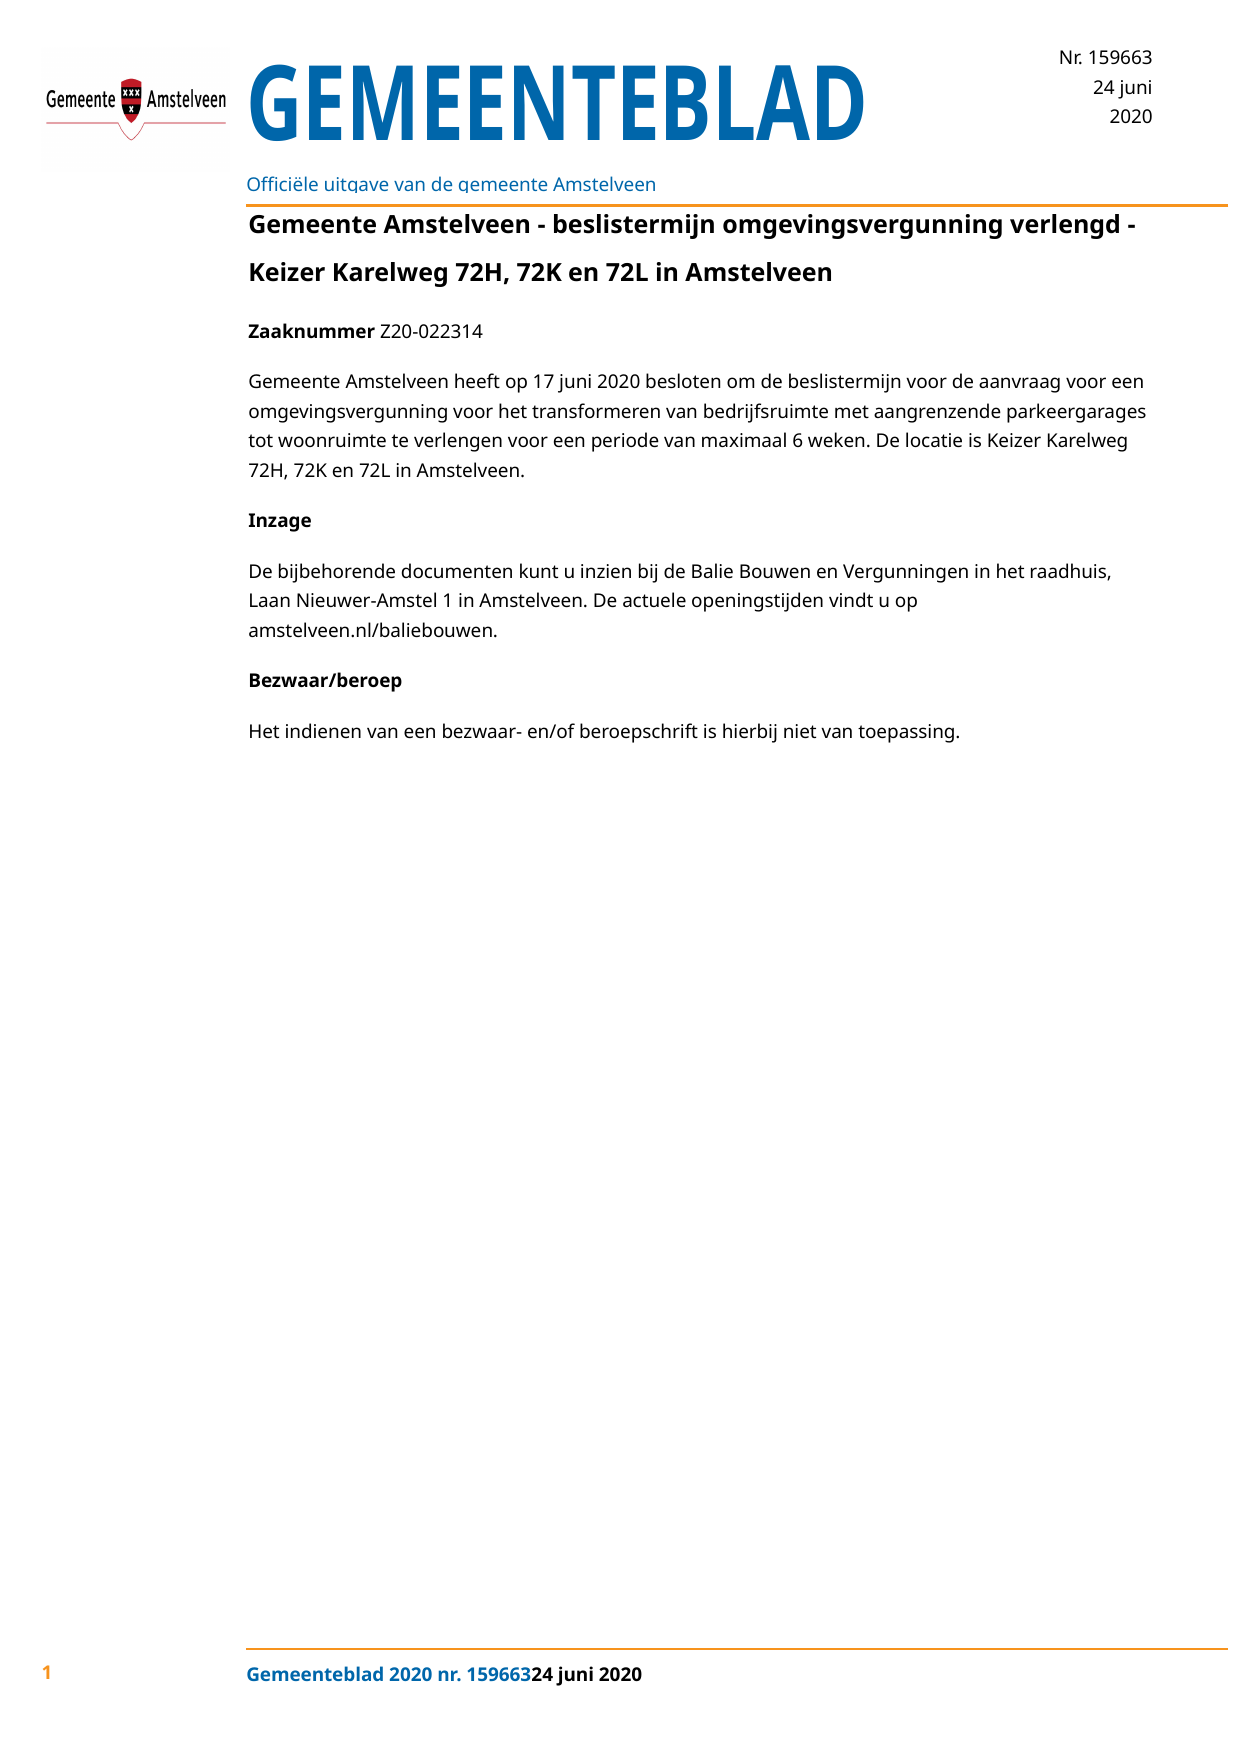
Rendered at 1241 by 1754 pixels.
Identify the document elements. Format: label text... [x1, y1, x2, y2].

picture [41, 47, 231, 172]
text Bezwaar/beroep [248, 667, 1152, 693]
text Gemeente Amstelveen heeft op 17 juni 2020 besloten om de beslistermijn voor de aanvraag voor een omgevingsvergunning voor het transformeren van bedrijfsruimte met aangrenzende parkeergarages tot woonruimte te verlengen voor een periode van maximaal 6 weken. De locatie is Keizer Karelweg 72H, 72K en 72L in Amstelveen. [248, 368, 1152, 483]
text De bijbehorende documenten kunt u inzien bij de Balie Bouwen en Vergunningen in het raadhuis, Laan Nieuwer-Amstel 1 in Amstelveen. De actuele openingstijden vindt u op amstelveen.nl/baliebouwen. [248, 558, 1152, 643]
text Gemeente Amstelveen - beslistermijn omgevingsvergunning verlengd - Keizer Karelweg 72H, 72K en 72L in Amstelveen [248, 207, 1152, 288]
text Het indienen van een bezwaar- en/of beroepschrift is hierbij niet van toepassing. [248, 718, 1152, 744]
text Zaaknummer Z20-022314 [248, 318, 1152, 344]
text Inzage [248, 507, 1152, 533]
